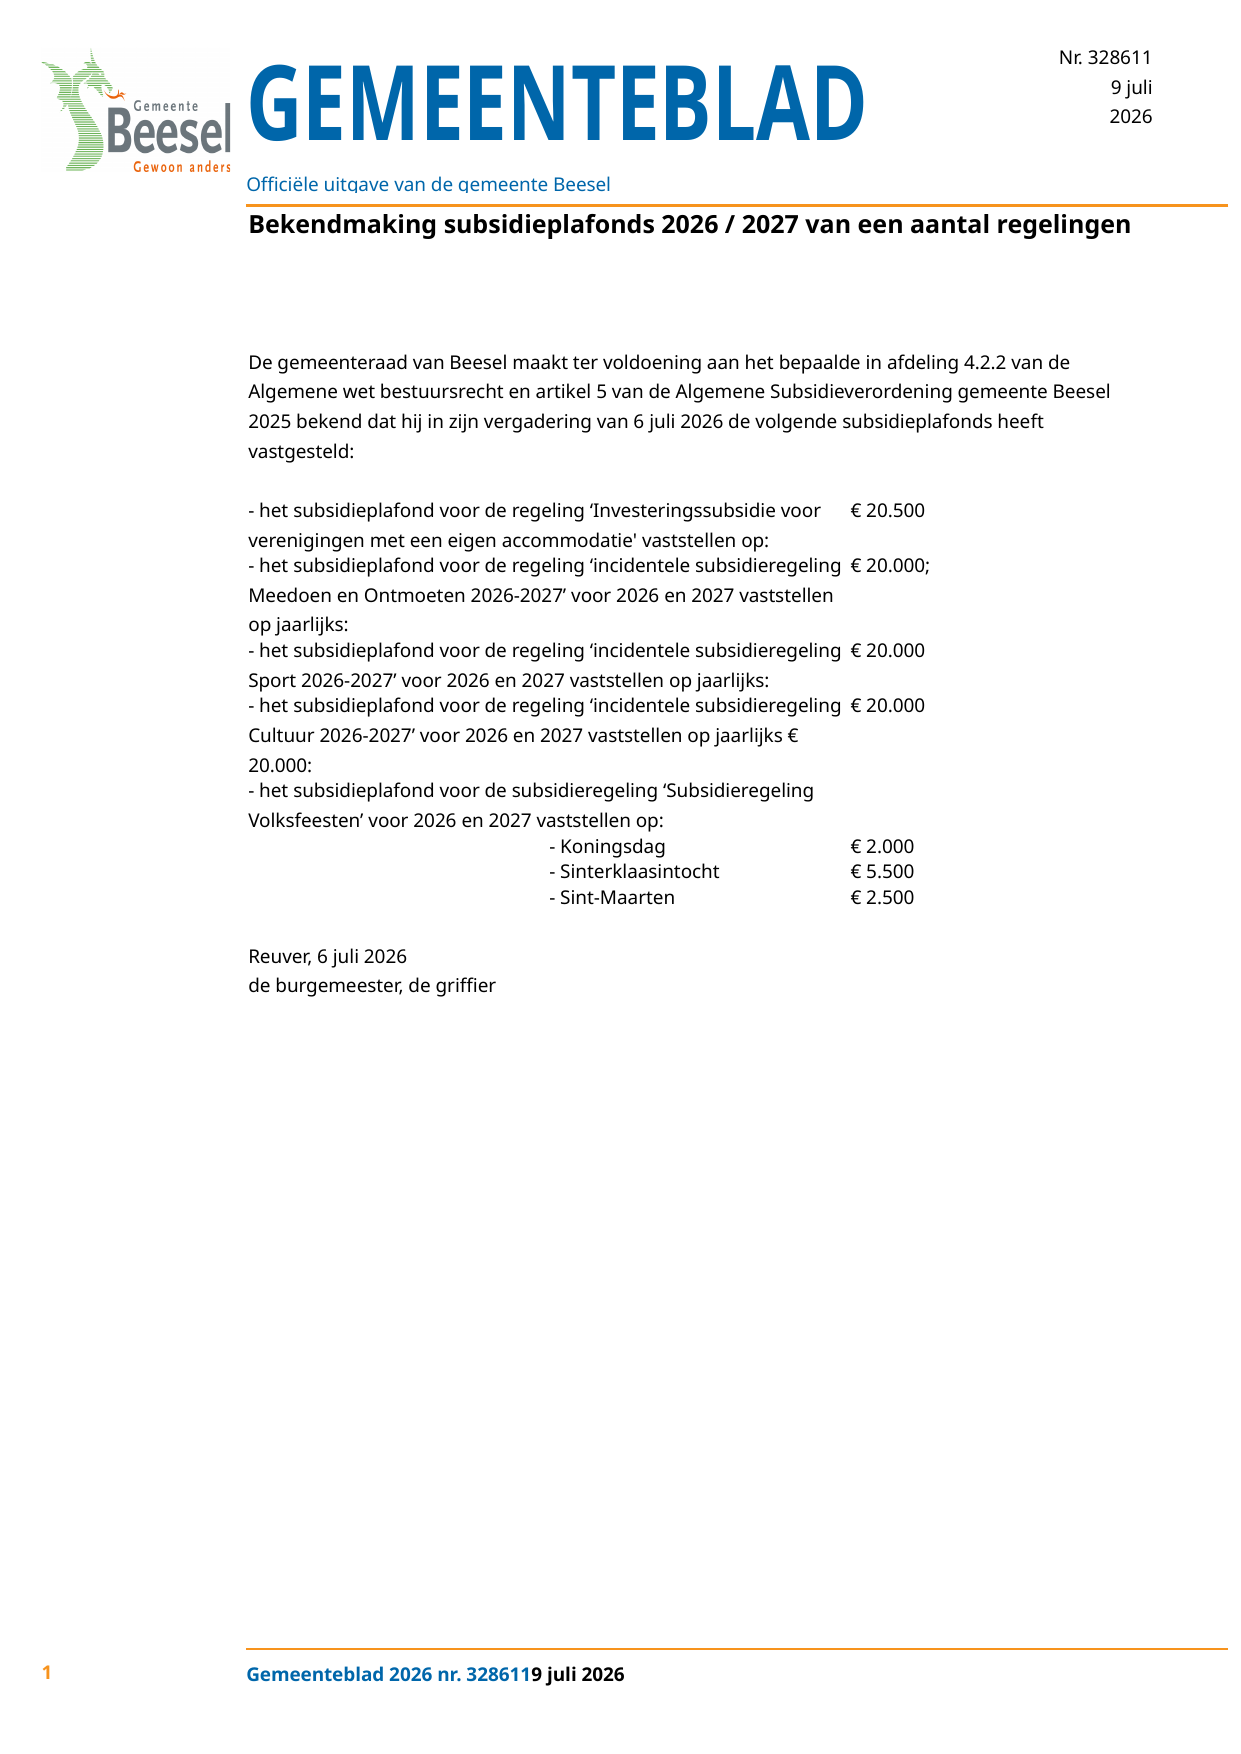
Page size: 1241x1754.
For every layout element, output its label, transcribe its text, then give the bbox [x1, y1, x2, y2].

table_cell [248, 859, 549, 884]
text de burgemeester, de griffier [248, 972, 1152, 998]
table_cell - het subsidieplafond voor de regeling ‘incidentele subsidieregeling Sport 2026-2027’ voor 2026 en 2027 vaststellen op jaarlijks: [248, 638, 850, 693]
text Bekendmaking subsidieplafonds 2026 / 2027 van een aantal regelingen [248, 207, 1152, 241]
table_cell € 20.000 [850, 693, 1152, 778]
table_cell - Sinterklaasintocht [549, 859, 850, 884]
picture [41, 47, 231, 172]
text Reuver, 6 juli 2026 [248, 943, 1152, 969]
table_header - het subsidieplafond voor de regeling ‘Investeringssubsidie voor verenigingen met een eigen accommodatie' vaststellen op: [248, 497, 850, 552]
text De gemeenteraad van Beesel maakt ter voldoening aan het bepaalde in afdeling 4.2.2 van de Algemene wet bestuursrecht en artikel 5 van de Algemene Subsidieverordening gemeente Beesel 2025 bekend dat hij in zijn vergadering van 6 juli 2026 de volgende subsidieplafonds heeft vastgesteld: [248, 349, 1152, 464]
table_cell - Sint-Maarten [549, 884, 850, 910]
table_cell € 20.000 [850, 638, 1152, 693]
table_header € 20.500 [850, 497, 1152, 552]
table_cell € 5.500 [850, 859, 1152, 884]
table_cell € 20.000; [850, 553, 1152, 637]
table_cell - het subsidieplafond voor de subsidieregeling ‘Subsidieregeling Volksfeesten’ voor 2026 en 2027 vaststellen op: [248, 778, 850, 833]
table_cell [850, 778, 1152, 833]
table_cell - Koningsdag [549, 833, 850, 859]
table_cell [248, 884, 549, 910]
table_cell - het subsidieplafond voor de regeling ‘incidentele subsidieregeling Meedoen en Ontmoeten 2026-2027’ voor 2026 en 2027 vaststellen op jaarlijks: [248, 553, 850, 637]
table_cell [248, 833, 549, 859]
table_cell - het subsidieplafond voor de regeling ‘incidentele subsidieregeling Cultuur 2026-2027’ voor 2026 en 2027 vaststellen op jaarlijks € 20.000: [248, 693, 850, 778]
table_cell € 2.500 [850, 884, 1152, 910]
table_cell € 2.000 [850, 833, 1152, 859]
